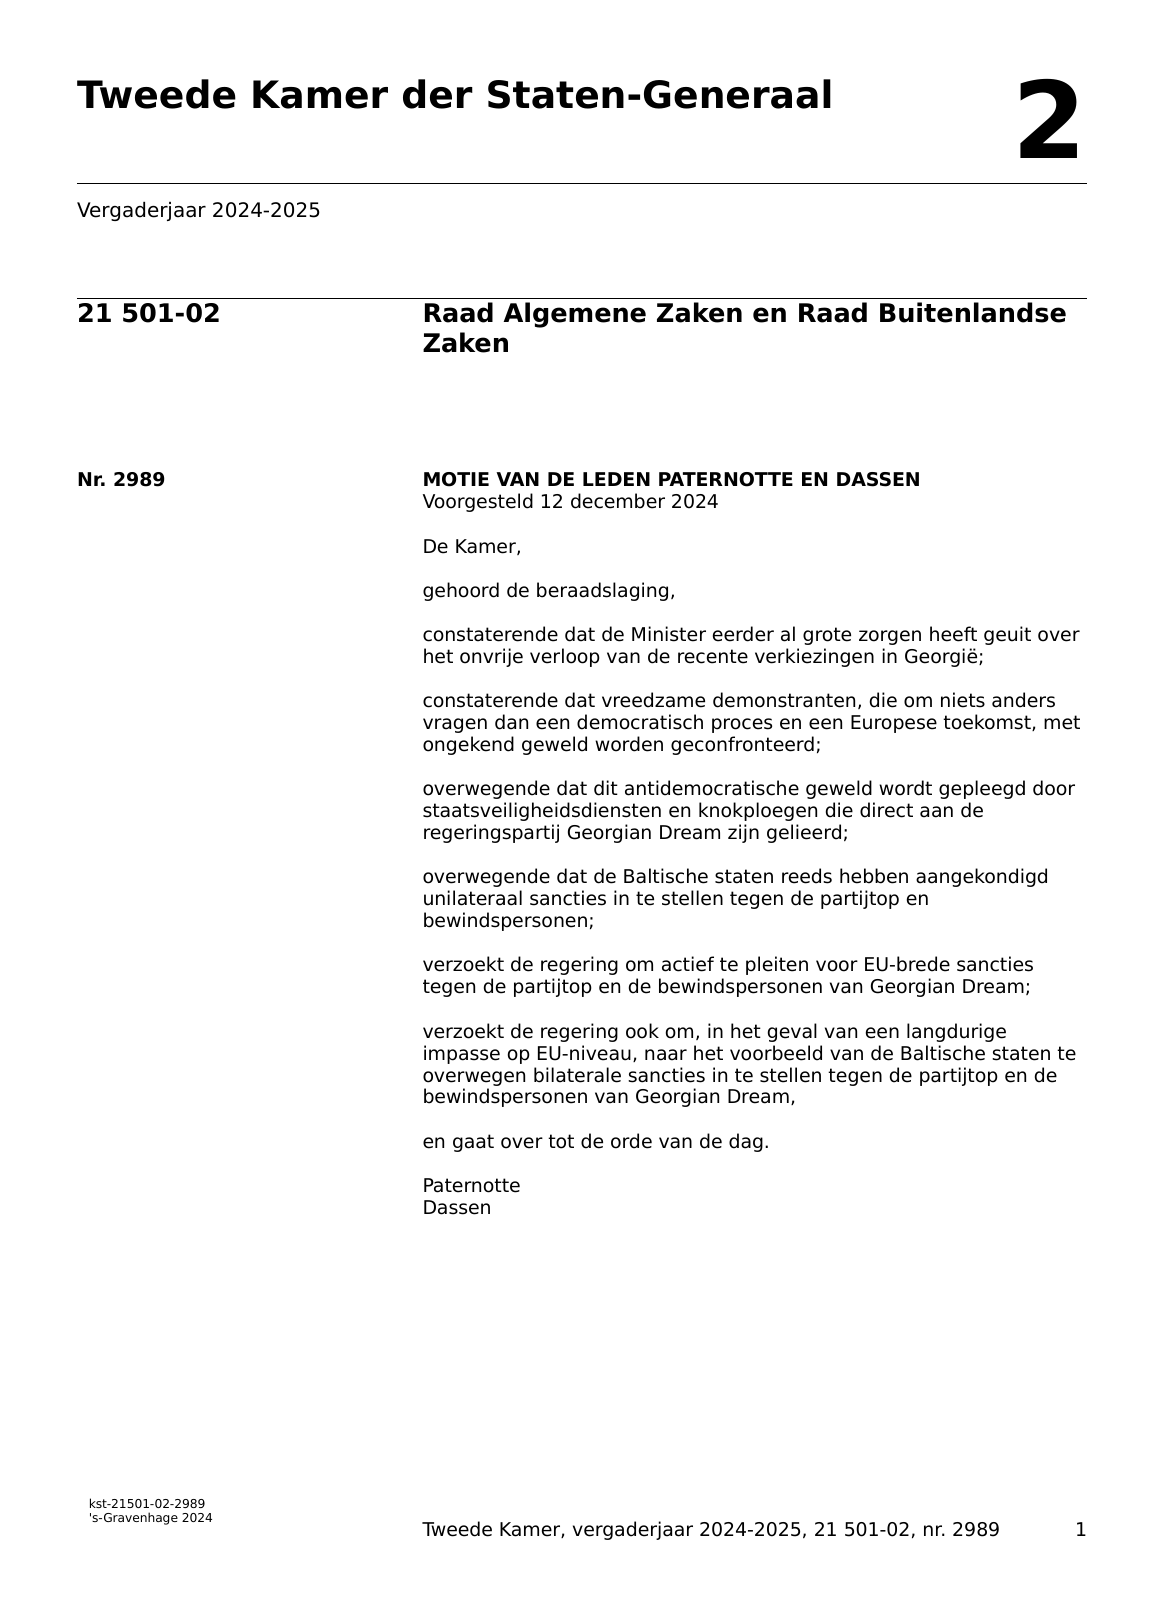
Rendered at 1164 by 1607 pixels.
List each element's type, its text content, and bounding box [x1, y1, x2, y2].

subtitle 21 501-02 Raad Algemene Zaken en Raad Buitenlandse Zaken [77, 299, 1087, 358]
text en gaat over tot de orde van de dag. [422, 1131, 1087, 1153]
text kst-21501-02-2989 [88, 1497, 323, 1511]
table_header 2 [886, 59, 1087, 183]
text constaterende dat de Minister eerder al grote zorgen heeft geuit over het onvrije verloop van de recente verkiezingen in Georgië; [422, 624, 1087, 668]
text Dassen [422, 1197, 1087, 1219]
text verzoekt de regering om actief te pleiten voor EU-brede sancties tegen de partijtop en de bewindspersonen van Georgian Dream; [422, 954, 1087, 998]
text overwegende dat dit antidemocratische geweld wordt gepleegd door staatsveiligheidsdiensten en knokploegen die direct aan de regeringspartij Georgian Dream zijn gelieerd; [422, 778, 1087, 844]
text constaterende dat vreedzame demonstranten, die om niets anders vragen dan een democratisch proces en een Europese toekomst, met ongekend geweld worden geconfronteerd; [422, 690, 1087, 756]
subtitle Nr. 2989 MOTIE VAN DE LEDEN PATERNOTTE EN DASSEN [77, 469, 1087, 491]
text 's-Gravenhage 2024 [88, 1511, 323, 1525]
table_cell Vergaderjaar 2024-2025 [77, 184, 1087, 298]
text gehoord de beraadslaging, [422, 580, 1087, 602]
text Voorgesteld 12 december 2024 [422, 491, 1087, 513]
text overwegende dat de Baltische staten reeds hebben aangekondigd unilateraal sancties in te stellen tegen de partijtop en bewindspersonen; [422, 866, 1087, 932]
text verzoekt de regering ook om, in het geval van een langdurige impasse op EU-niveau, naar het voorbeeld van de Baltische staten te overwegen bilaterale sancties in te stellen tegen de partijtop en de bewindspersonen van Georgian Dream, [422, 1021, 1087, 1108]
text De Kamer, [422, 536, 1087, 557]
text Paternotte [422, 1175, 1087, 1197]
table_header Tweede Kamer der Staten-Generaal [77, 59, 886, 183]
